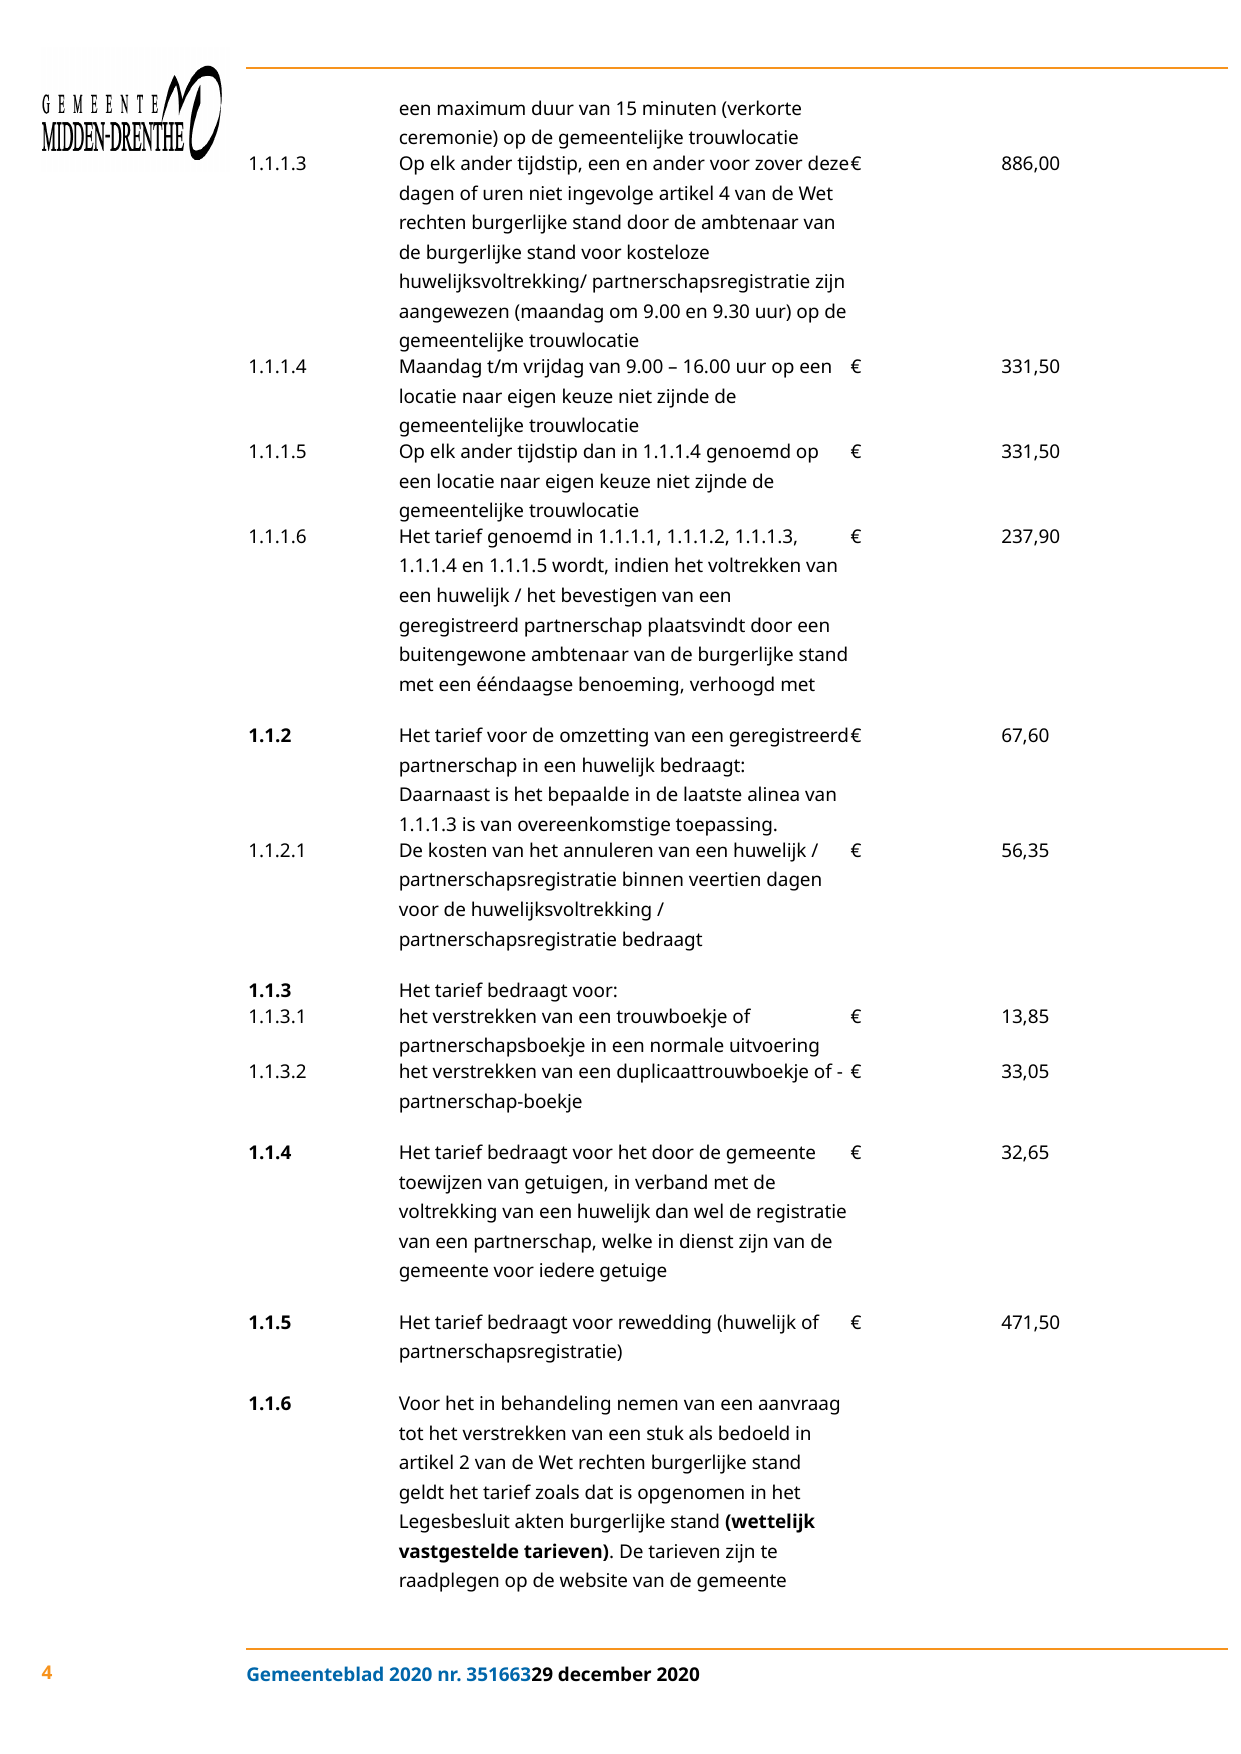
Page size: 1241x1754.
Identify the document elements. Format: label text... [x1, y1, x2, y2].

table_cell 32,65 [1001, 1139, 1152, 1283]
table_cell [850, 1114, 1001, 1139]
table_cell [248, 95, 398, 150]
table_cell 67,60 [1001, 723, 1152, 837]
table_cell [850, 1390, 1001, 1593]
table_cell 1.1.3.1 [248, 1003, 398, 1058]
table_cell 237,90 [1001, 523, 1152, 697]
table_cell 1.1.3.2 [248, 1058, 398, 1113]
table_cell [1001, 977, 1152, 1003]
table_cell 1.1.1.4 [248, 353, 398, 438]
table_cell [1001, 1283, 1152, 1309]
table_cell € [850, 1139, 1001, 1283]
table_cell [1001, 1364, 1152, 1390]
table_cell Het tarief bedraagt voor rewedding (huwelijk of partnerschapsregistratie) [399, 1309, 850, 1364]
table_cell een maximum duur van 15 minuten (verkorte ceremonie) op de gemeentelijke trouwlocatie [399, 95, 850, 150]
table_cell Maandag t/m vrijdag van 9.00 – 16.00 uur op een locatie naar eigen keuze niet zijnde de gemeentelijke trouwlocatie [399, 353, 850, 438]
table_cell [1001, 1114, 1152, 1139]
table_cell [399, 951, 850, 977]
table_cell Het tarief bedraagt voor het door de gemeente toewijzen van getuigen, in verband met de voltrekking van een huwelijk dan wel de registratie van een partnerschap, welke in dienst zijn van de gemeente voor iedere getuige [399, 1139, 850, 1283]
table_cell [248, 1114, 398, 1139]
table_cell [248, 1283, 398, 1309]
table_cell 1.1.2 [248, 723, 398, 837]
table_cell [1001, 1390, 1152, 1593]
table_cell 33,05 [1001, 1058, 1152, 1113]
table_cell [850, 977, 1001, 1003]
table_cell [399, 697, 850, 722]
table_cell 886,00 [1001, 150, 1152, 353]
table_cell [399, 1283, 850, 1309]
table_cell Op elk ander tijdstip, een en ander voor zover deze dagen of uren niet ingevolge artikel 4 van de Wet rechten burgerlijke stand door de ambtenaar van de burgerlijke stand voor kosteloze huwelijksvoltrekking/ partnerschapsregistratie zijn aangewezen (maandag om 9.00 en 9.30 uur) op de gemeentelijke trouwlocatie [399, 150, 850, 353]
table_cell 1.1.5 [248, 1309, 398, 1364]
table_cell Het tarief bedraagt voor: [399, 977, 850, 1003]
table_cell 13,85 [1001, 1003, 1152, 1058]
table_cell € [850, 523, 1001, 697]
table_cell [850, 1283, 1001, 1309]
table_cell € [850, 1309, 1001, 1364]
table_cell € [850, 438, 1001, 523]
table_cell 1.1.3 [248, 977, 398, 1003]
table_cell 1.1.2.1 [248, 837, 398, 951]
table_cell [1001, 697, 1152, 722]
table_cell [850, 95, 1001, 150]
table_cell het verstrekken van een trouwboekje of partnerschapsboekje in een normale uitvoering [399, 1003, 850, 1058]
table_cell 1.1.4 [248, 1139, 398, 1283]
table_cell € [850, 150, 1001, 353]
table_cell 1.1.6 [248, 1390, 398, 1593]
table_cell het verstrekken van een duplicaattrouwboekje of -partnerschap-boekje [399, 1058, 850, 1113]
picture [41, 47, 231, 172]
table_cell [1001, 95, 1152, 150]
table_cell Het tarief genoemd in 1.1.1.1, 1.1.1.2, 1.1.1.3, 1.1.1.4 en 1.1.1.5 wordt, indien het voltrekken van een huwelijk / het bevestigen van een geregistreerd partnerschap plaatsvindt door een buitengewone ambtenaar van de burgerlijke stand met een ééndaagse benoeming, verhoogd met [399, 523, 850, 697]
table_cell [248, 697, 398, 722]
table_cell € [850, 837, 1001, 951]
table_cell [850, 697, 1001, 722]
table_cell € [850, 1003, 1001, 1058]
table_cell [399, 1364, 850, 1390]
table_cell [1001, 951, 1152, 977]
table_cell Voor het in behandeling nemen van een aanvraag tot het verstrekken van een stuk als bedoeld in artikel 2 van de Wet rechten burgerlijke stand geldt het tarief zoals dat is opgenomen in het Legesbesluit akten burgerlijke stand (wettelijk vastgestelde tarieven). De tarieven zijn te raadplegen op de website van de gemeente [399, 1390, 850, 1593]
table_cell [248, 1364, 398, 1390]
table_cell 331,50 [1001, 438, 1152, 523]
table_cell [248, 951, 398, 977]
table_cell 471,50 [1001, 1309, 1152, 1364]
table_cell 1.1.1.6 [248, 523, 398, 697]
table_cell [399, 1114, 850, 1139]
table_cell 1.1.1.5 [248, 438, 398, 523]
table_cell De kosten van het annuleren van een huwelijk / partnerschapsregistratie binnen veertien dagen voor de huwelijksvoltrekking / partnerschapsregistratie bedraagt [399, 837, 850, 951]
table_cell 1.1.1.3 [248, 150, 398, 353]
table_cell 56,35 [1001, 837, 1152, 951]
table_cell € [850, 353, 1001, 438]
table_cell 331,50 [1001, 353, 1152, 438]
table_cell € [850, 723, 1001, 837]
table_cell [850, 1364, 1001, 1390]
table_cell Het tarief voor de omzetting van een geregistreerd partnerschap in een huwelijk bedraagt: Daarnaast is het bepaalde in de laatste alinea van 1.1.1.3 is van overeenkomstige toepassing. [399, 723, 850, 837]
table_cell € [850, 1058, 1001, 1113]
table_cell Op elk ander tijdstip dan in 1.1.1.4 genoemd op een locatie naar eigen keuze niet zijnde de gemeentelijke trouwlocatie [399, 438, 850, 523]
table_cell [850, 951, 1001, 977]
